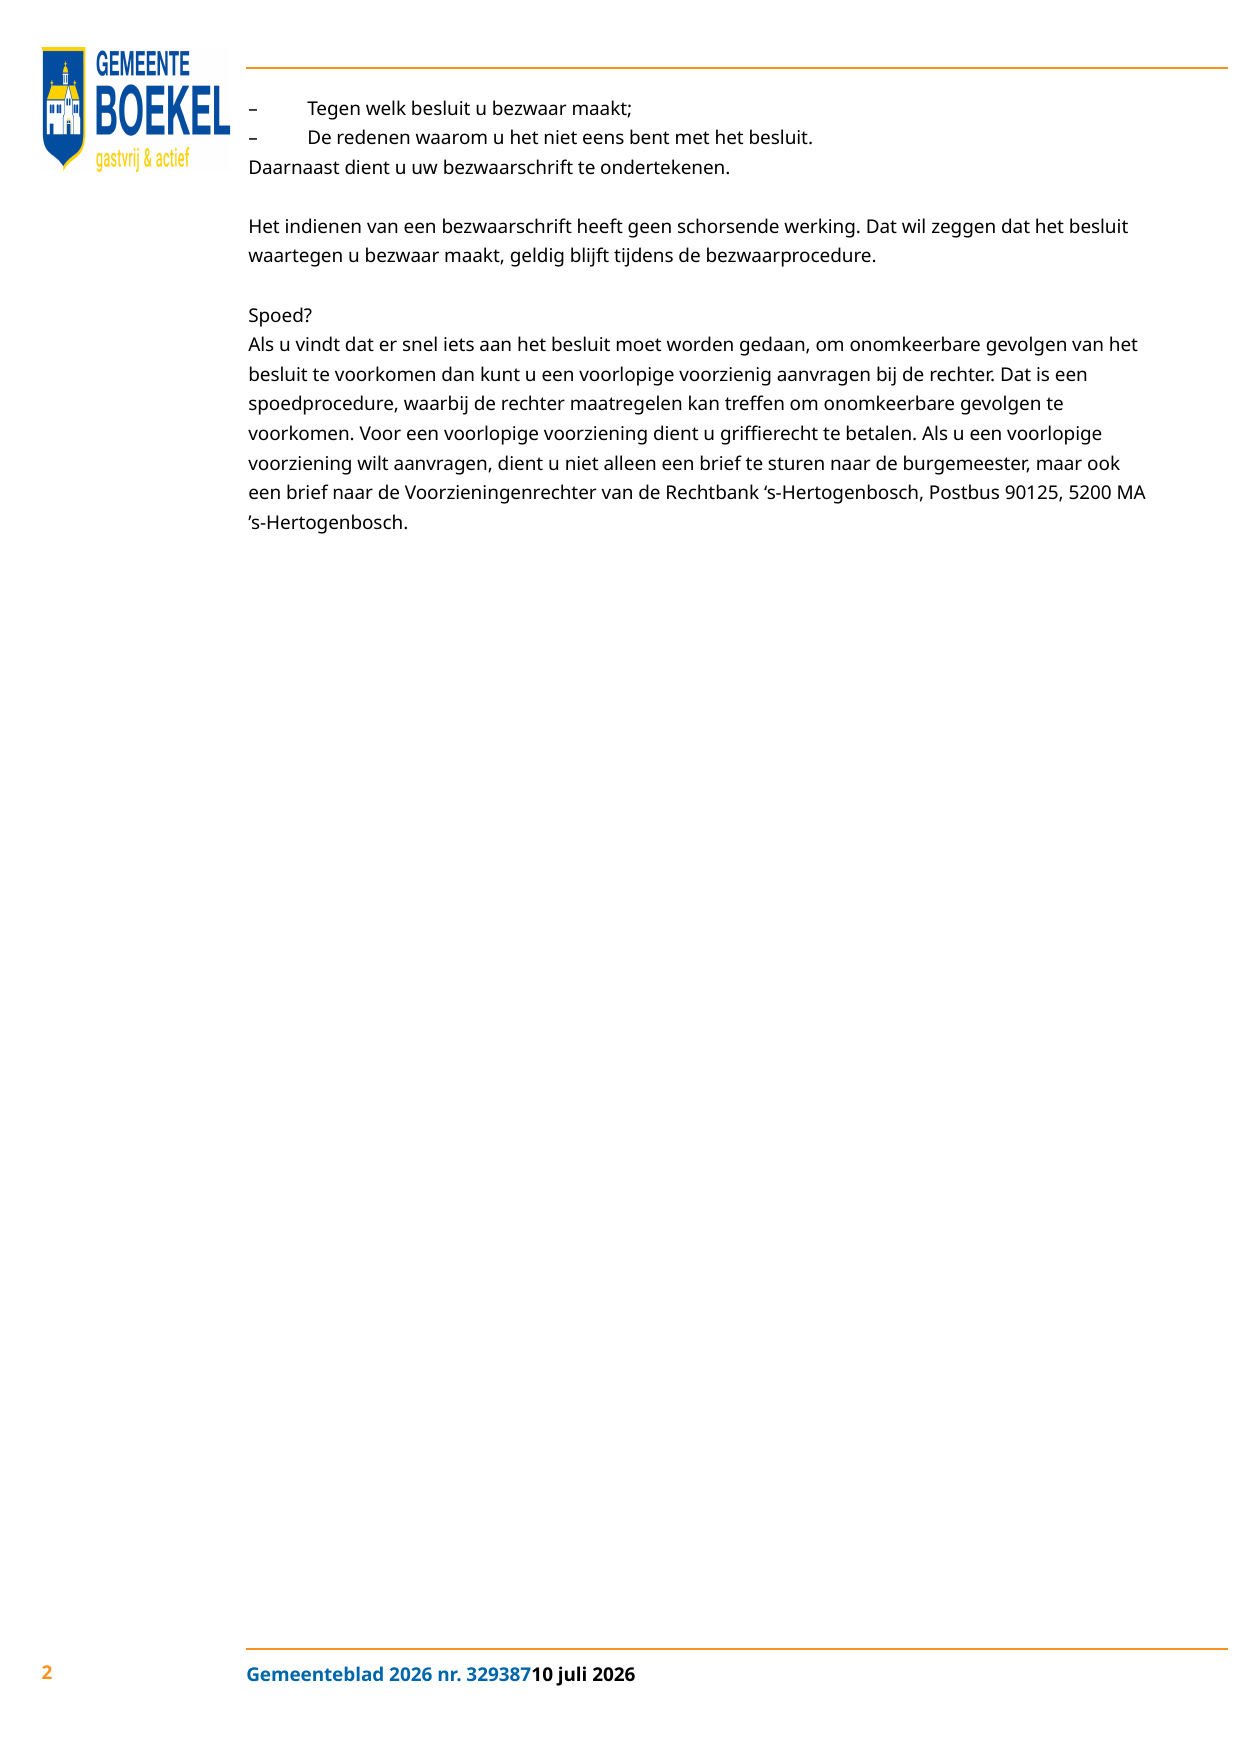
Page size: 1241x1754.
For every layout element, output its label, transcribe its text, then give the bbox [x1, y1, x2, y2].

text Het indienen van een bezwaarschrift heeft geen schorsende werking. Dat wil zeggen dat het besluit waartegen u bezwaar maakt, geldig blijft tijdens de bezwaarprocedure. [248, 213, 1152, 268]
text Spoed? [248, 302, 1152, 328]
list Tegen welk besluit u bezwaar maakt; [248, 95, 1152, 121]
list De redenen waarom u het niet eens bent met het besluit. [248, 124, 1152, 150]
picture [41, 47, 231, 172]
text Als u vindt dat er snel iets aan het besluit moet worden gedaan, om onomkeerbare gevolgen van het besluit te voorkomen dan kunt u een voorlopige voorzienig aanvragen bij de rechter. Dat is een spoedprocedure, waarbij de rechter maatregelen kan treffen om onomkeerbare gevolgen te voorkomen. Voor een voorlopige voorziening dient u griffierecht te betalen. Als u een voorlopige voorziening wilt aanvragen, dient u niet alleen een brief te sturen naar de burgemeester, maar ook een brief naar de Voorzieningenrechter van de Rechtbank ‘s-Hertogenbosch, Postbus 90125, 5200 MA ’s-Hertogenbosch. [248, 331, 1152, 535]
text Daarnaast dient u uw bezwaarschrift te ondertekenen. [248, 154, 1152, 180]
